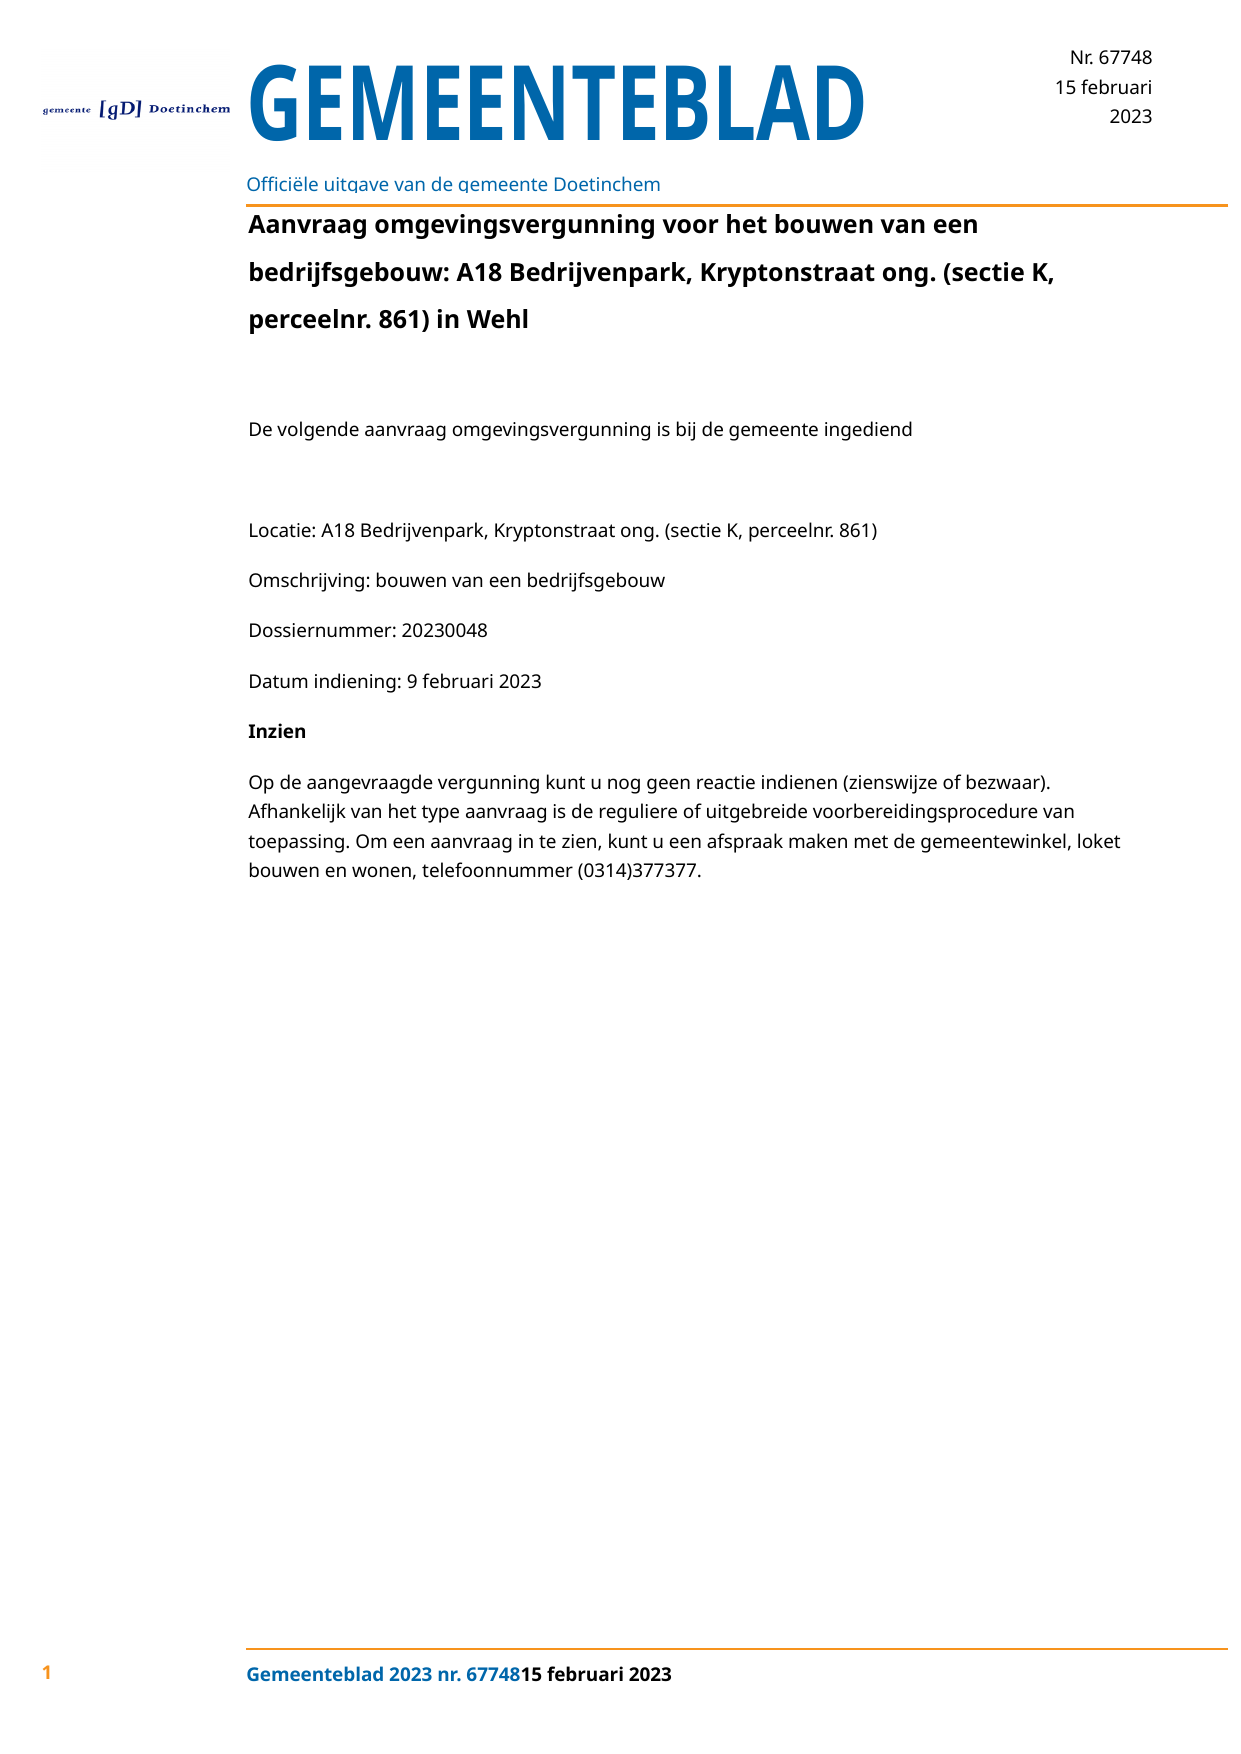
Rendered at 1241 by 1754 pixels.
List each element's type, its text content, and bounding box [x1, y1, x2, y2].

text Aanvraag omgevingsvergunning voor het bouwen van een bedrijfsgebouw: A18 Bedrijvenpark, Kryptonstraat ong. (sectie K, perceelnr. 861) in Wehl [248, 207, 1152, 336]
text De volgende aanvraag omgevingsvergunning is bij de gemeente ingediend [248, 416, 1152, 442]
text Op de aangevraagde vergunning kunt u nog geen reactie indienen (zienswijze of bezwaar). Afhankelijk van het type aanvraag is de reguliere of uitgebreide voorbereidingsprocedure van toepassing. Om een aanvraag in te zien, kunt u een afspraak maken met de gemeentewinkel, loket bouwen en wonen, telefoonnummer (0314)377377. [248, 769, 1152, 883]
text Inzien [248, 718, 1152, 744]
picture [41, 47, 231, 172]
text Dossiernummer: 20230048 [248, 618, 1152, 643]
text Datum indiening: 9 februari 2023 [248, 668, 1152, 694]
text Omschrijving: bouwen van een bedrijfsgebouw [248, 567, 1152, 593]
text Locatie: A18 Bedrijvenpark, Kryptonstraat ong. (sectie K, perceelnr. 861) [248, 517, 1152, 542]
